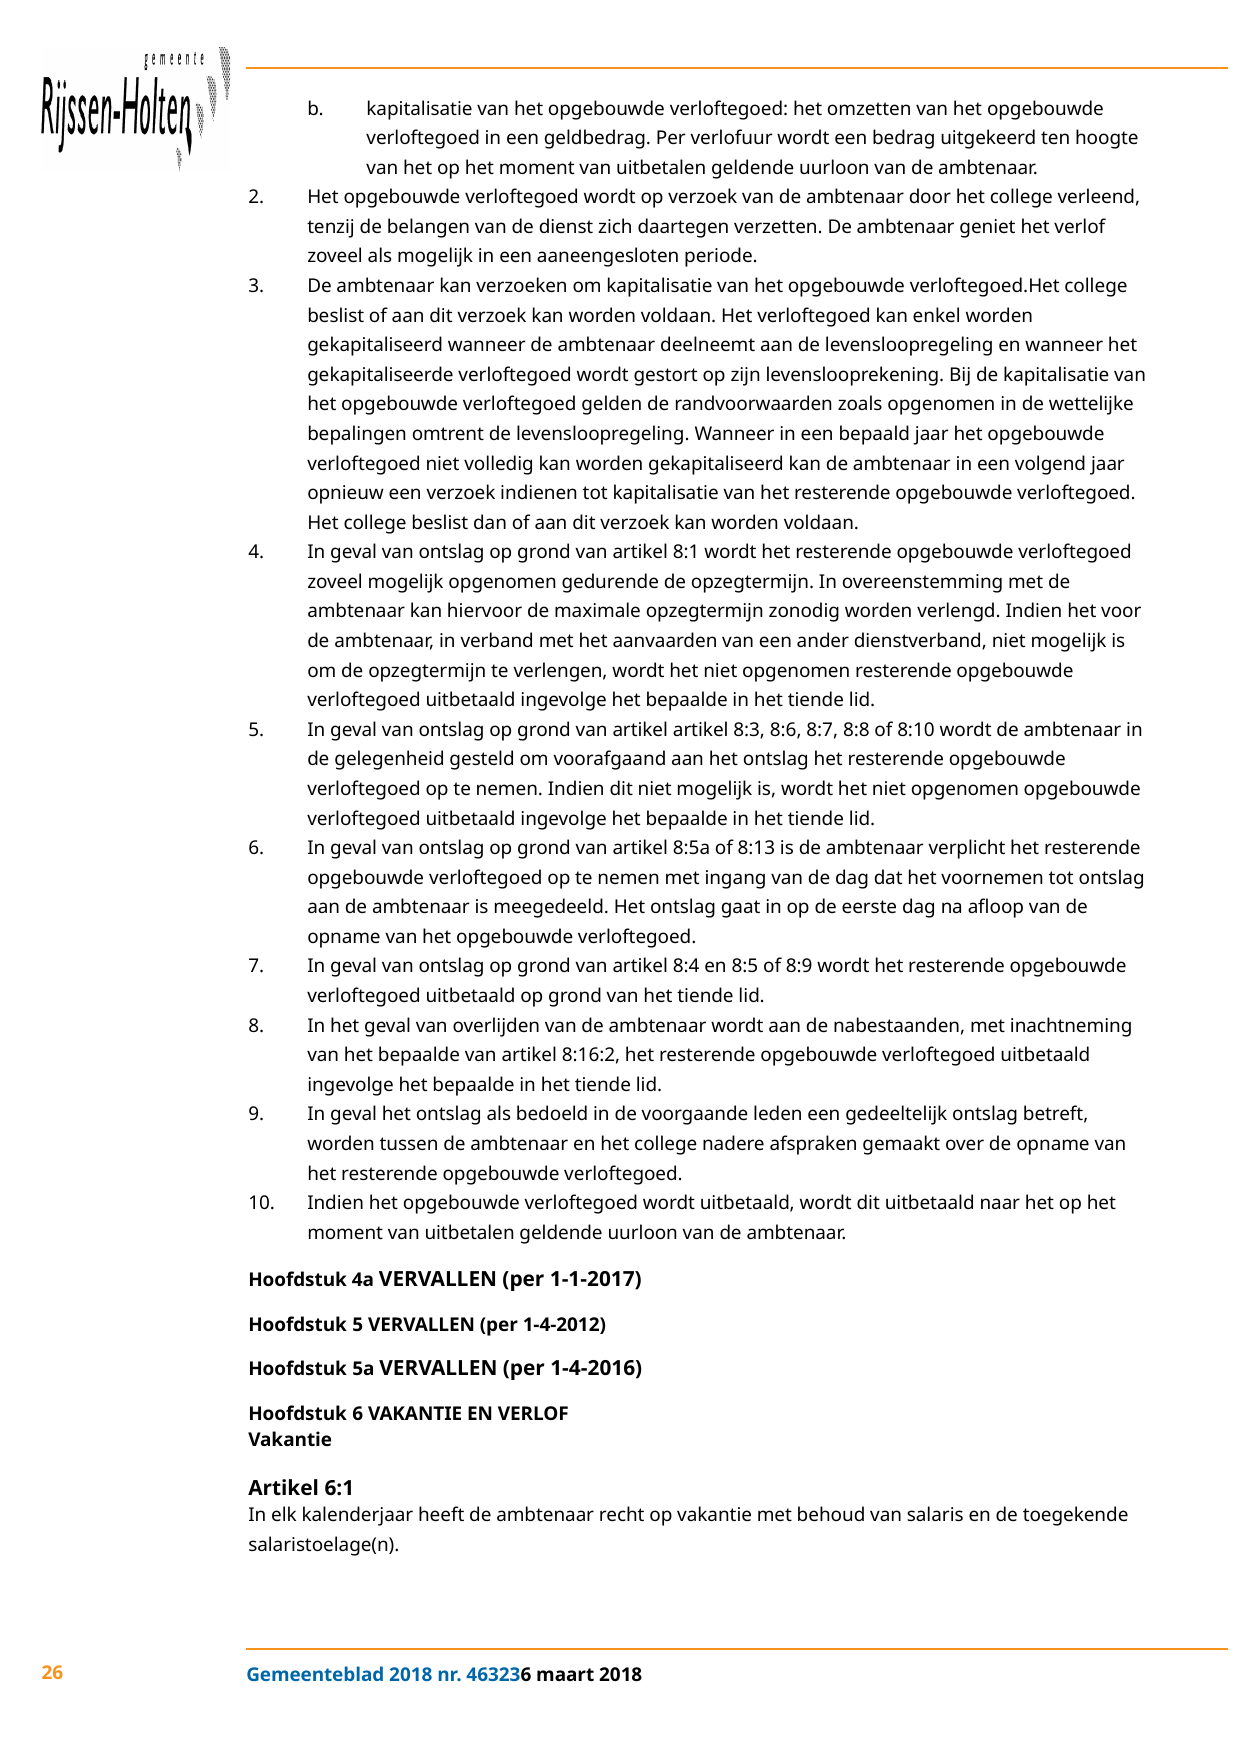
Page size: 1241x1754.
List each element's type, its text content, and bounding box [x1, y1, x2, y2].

text Hoofdstuk 5a VERVALLEN (per 1-4-2016) [248, 1353, 1152, 1382]
list In geval van ontslag op grond van artikel 8:5a of 8:13 is de ambtenaar verplicht het resterende opgebouwde verloftegoed op te nemen met ingang van de dag dat het voornemen tot ontslag aan de ambtenaar is meegedeeld. Het ontslag gaat in op de eerste dag na afloop van de opname van het opgebouwde verloftegoed. [248, 834, 1152, 949]
text Hoofdstuk 4a VERVALLEN (per 1-1-2017) [248, 1264, 1152, 1293]
list In geval van ontslag op grond van artikel artikel 8:3, 8:6, 8:7, 8:8 of 8:10 wordt de ambtenaar in de gelegenheid gesteld om voorafgaand aan het ontslag het resterende opgebouwde verloftegoed op te nemen. Indien dit niet mogelijk is, wordt het niet opgenomen opgebouwde verloftegoed uitbetaald ingevolge het bepaalde in het tiende lid. [248, 716, 1152, 831]
list In het geval van overlijden van de ambtenaar wordt aan de nabestaanden, met inachtneming van het bepaalde van artikel 8:16:2, het resterende opgebouwde verloftegoed uitbetaald ingevolge het bepaalde in het tiende lid. [248, 1012, 1152, 1097]
list In geval van ontslag op grond van artikel 8:1 wordt het resterende opgebouwde verloftegoed zoveel mogelijk opgenomen gedurende de opzegtermijn. In overeenstemming met de ambtenaar kan hiervoor de maximale opzegtermijn zonodig worden verlengd. Indien het voor de ambtenaar, in verband met het aanvaarden van een ander dienstverband, niet mogelijk is om de opzegtermijn te verlengen, wordt het niet opgenomen resterende opgebouwde verloftegoed uitbetaald ingevolge het bepaalde in het tiende lid. [248, 538, 1152, 712]
text In elk kalenderjaar heeft de ambtenaar recht op vakantie met behoud van salaris en de toegekende salaristoelage(n). [248, 1501, 1152, 1557]
text Artikel 6:1 [248, 1473, 1152, 1501]
text Vakantie [248, 1426, 1152, 1452]
list De ambtenaar kan verzoeken om kapitalisatie van het opgebouwde verloftegoed.Het college beslist of aan dit verzoek kan worden voldaan. Het verloftegoed kan enkel worden gekapitaliseerd wanneer de ambtenaar deelneemt aan de levensloopregeling en wanneer het gekapitaliseerde verloftegoed wordt gestort op zijn levenslooprekening. Bij de kapitalisatie van het opgebouwde verloftegoed gelden de randvoorwaarden zoals opgenomen in de wettelijke bepalingen omtrent de levensloopregeling. Wanneer in een bepaald jaar het opgebouwde verloftegoed niet volledig kan worden gekapitaliseerd kan de ambtenaar in een volgend jaar opnieuw een verzoek indienen tot kapitalisatie van het resterende opgebouwde verloftegoed. Het college beslist dan of aan dit verzoek kan worden voldaan. [248, 272, 1152, 535]
list Indien het opgebouwde verloftegoed wordt uitbetaald, wordt dit uitbetaald naar het op het moment van uitbetalen geldende uurloon van de ambtenaar. [248, 1189, 1152, 1245]
picture [41, 47, 231, 172]
list In geval van ontslag op grond van artikel 8:4 en 8:5 of 8:9 wordt het resterende opgebouwde verloftegoed uitbetaald op grond van het tiende lid. [248, 953, 1152, 1008]
list In geval het ontslag als bedoeld in de voorgaande leden een gedeeltelijk ontslag betreft, worden tussen de ambtenaar en het college nadere afspraken gemaakt over de opname van het resterende opgebouwde verloftegoed. [248, 1101, 1152, 1186]
list kapitalisatie van het opgebouwde verloftegoed: het omzetten van het opgebouwde verloftegoed in een geldbedrag. Per verlofuur wordt een bedrag uitgekeerd ten hoogte van het op het moment van uitbetalen geldende uurloon van de ambtenaar. [307, 95, 1152, 180]
text Hoofdstuk 5 VERVALLEN (per 1-4-2012) [248, 1309, 1152, 1337]
text Hoofdstuk 6 VAKANTIE EN VERLOF [248, 1398, 1152, 1426]
list Het opgebouwde verloftegoed wordt op verzoek van de ambtenaar door het college verleend, tenzij de belangen van de dienst zich daartegen verzetten. De ambtenaar geniet het verlof zoveel als mogelijk in een aaneengesloten periode. [248, 183, 1152, 268]
